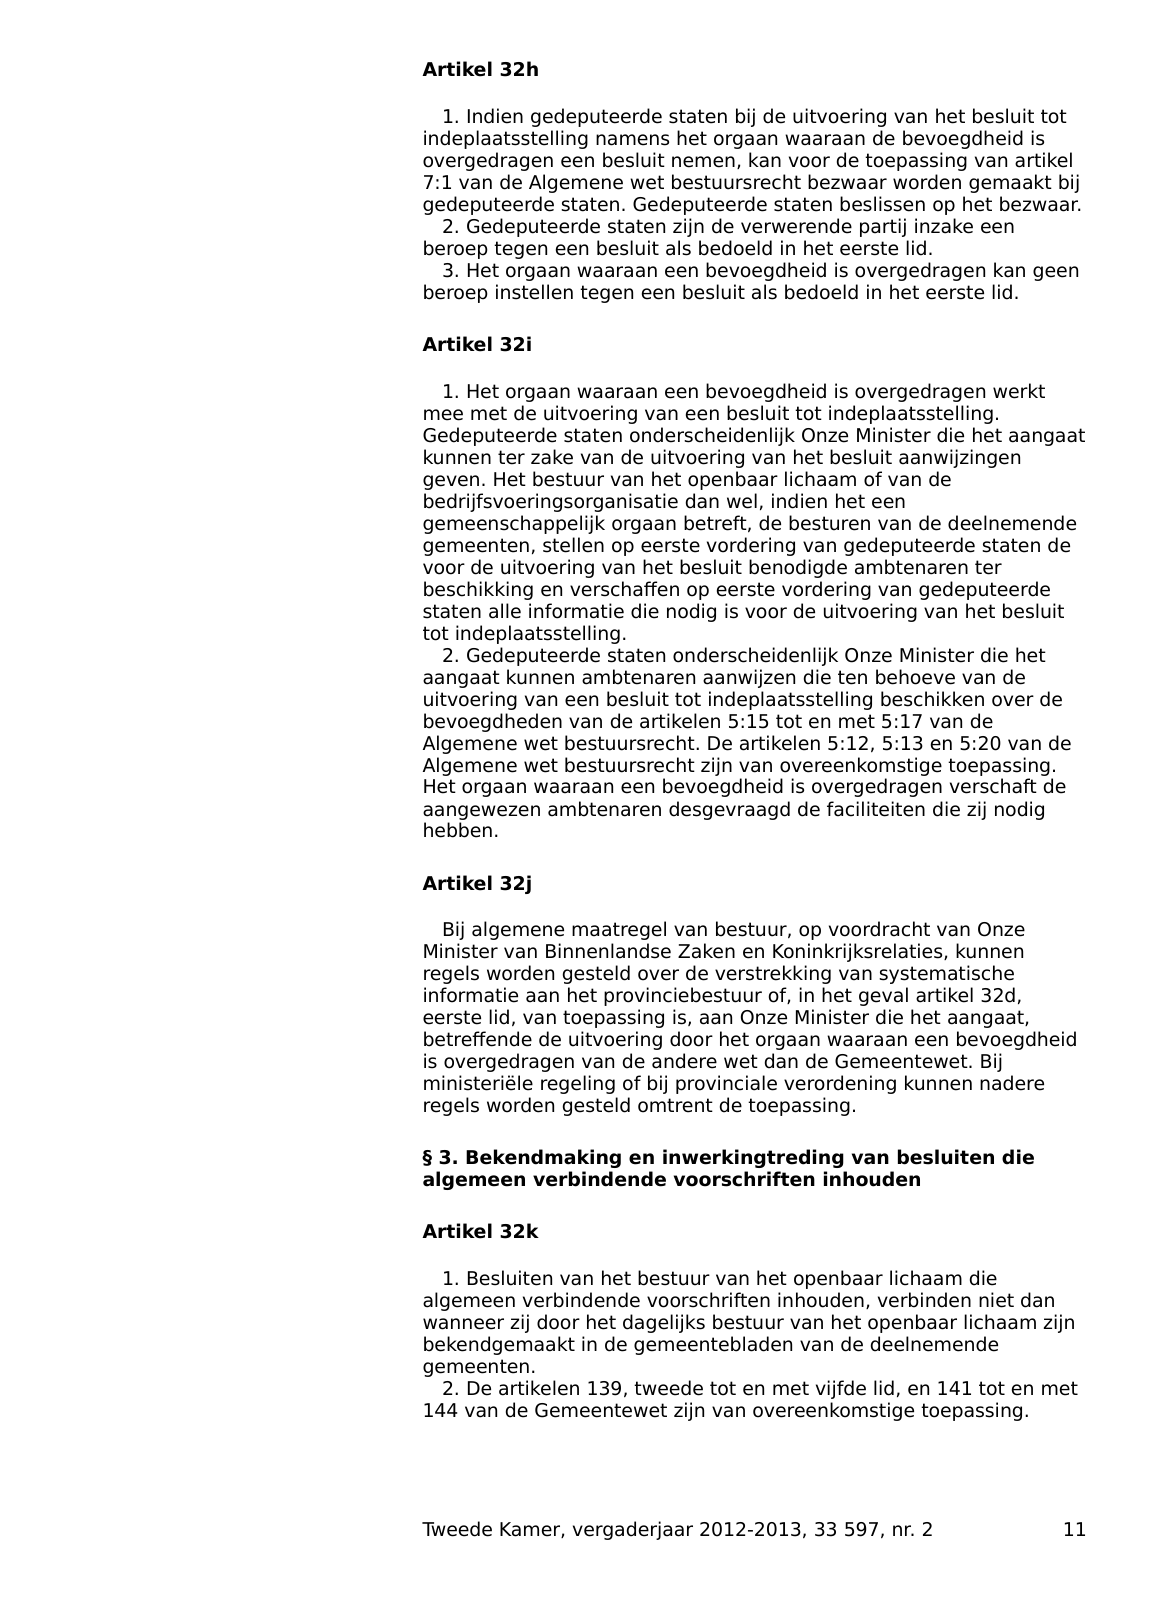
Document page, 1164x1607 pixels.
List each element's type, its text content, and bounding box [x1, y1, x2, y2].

text 2. Gedeputeerde staten zijn de verwerende partij inzake een beroep tegen een besluit als bedoeld in het eerste lid. [422, 216, 1087, 260]
text 1. Het orgaan waaraan een bevoegdheid is overgedragen werkt mee met de uitvoering van een besluit tot indeplaatsstelling. Gedeputeerde staten onderscheidenlijk Onze Minister die het aangaat kunnen ter zake van de uitvoering van het besluit aanwijzingen geven. Het bestuur van het openbaar lichaam of van de bedrijfsvoeringsorganisatie dan wel, indien het een gemeenschappelijk orgaan betreft, de besturen van de deelnemende gemeenten, stellen op eerste vordering van gedeputeerde staten de voor de uitvoering van het besluit benodigde ambtenaren ter beschikking en verschaffen op eerste vordering van gedeputeerde staten alle informatie die nodig is voor de uitvoering van het besluit tot indeplaatsstelling. [422, 381, 1087, 644]
subtitle Artikel 32i [422, 334, 1087, 356]
text 1. Indien gedeputeerde staten bij de uitvoering van het besluit tot indeplaatsstelling namens het orgaan waaraan de bevoegdheid is overgedragen een besluit nemen, kan voor de toepassing van artikel 7:1 van de Algemene wet bestuursrecht bezwaar worden gemaakt bij gedeputeerde staten. Gedeputeerde staten beslissen op het bezwaar. [422, 106, 1087, 216]
text 3. Het orgaan waaraan een bevoegdheid is overgedragen kan geen beroep instellen tegen een besluit als bedoeld in het eerste lid. [422, 260, 1087, 304]
subtitle Artikel 32k [422, 1221, 1087, 1243]
subtitle § 3. Bekendmaking en inwerkingtreding van besluiten die algemeen verbindende voorschriften inhouden [422, 1147, 1087, 1191]
subtitle Artikel 32j [422, 872, 1087, 894]
text Bij algemene maatregel van bestuur, op voordracht van Onze Minister van Binnenlandse Zaken en Koninkrijksrelaties, kunnen regels worden gesteld over de verstrekking van systematische informatie aan het provinciebestuur of, in het geval artikel 32d, eerste lid, van toepassing is, aan Onze Minister die het aangaat, betreffende de uitvoering door het orgaan waaraan een bevoegdheid is overgedragen van de andere wet dan de Gemeentewet. Bij ministeriële regeling of bij provinciale verordening kunnen nadere regels worden gesteld omtrent de toepassing. [422, 919, 1087, 1117]
text 1. Besluiten van het bestuur van het openbaar lichaam die algemeen verbindende voorschriften inhouden, verbinden niet dan wanneer zij door het dagelijks bestuur van het openbaar lichaam zijn bekendgemaakt in de gemeentebladen van de deelnemende gemeenten. [422, 1268, 1087, 1378]
text 2. De artikelen 139, tweede tot en met vijfde lid, en 141 tot en met 144 van de Gemeentewet zijn van overeenkomstige toepassing. [422, 1378, 1087, 1422]
subtitle Artikel 32h [422, 59, 1087, 81]
text 2. Gedeputeerde staten onderscheidenlijk Onze Minister die het aangaat kunnen ambtenaren aanwijzen die ten behoeve van de uitvoering van een besluit tot indeplaatsstelling beschikken over de bevoegdheden van de artikelen 5:15 tot en met 5:17 van de Algemene wet bestuursrecht. De artikelen 5:12, 5:13 en 5:20 van de Algemene wet bestuursrecht zijn van overeenkomstige toepassing. Het orgaan waaraan een bevoegdheid is overgedragen verschaft de aangewezen ambtenaren desgevraagd de faciliteiten die zij nodig hebben. [422, 644, 1087, 842]
